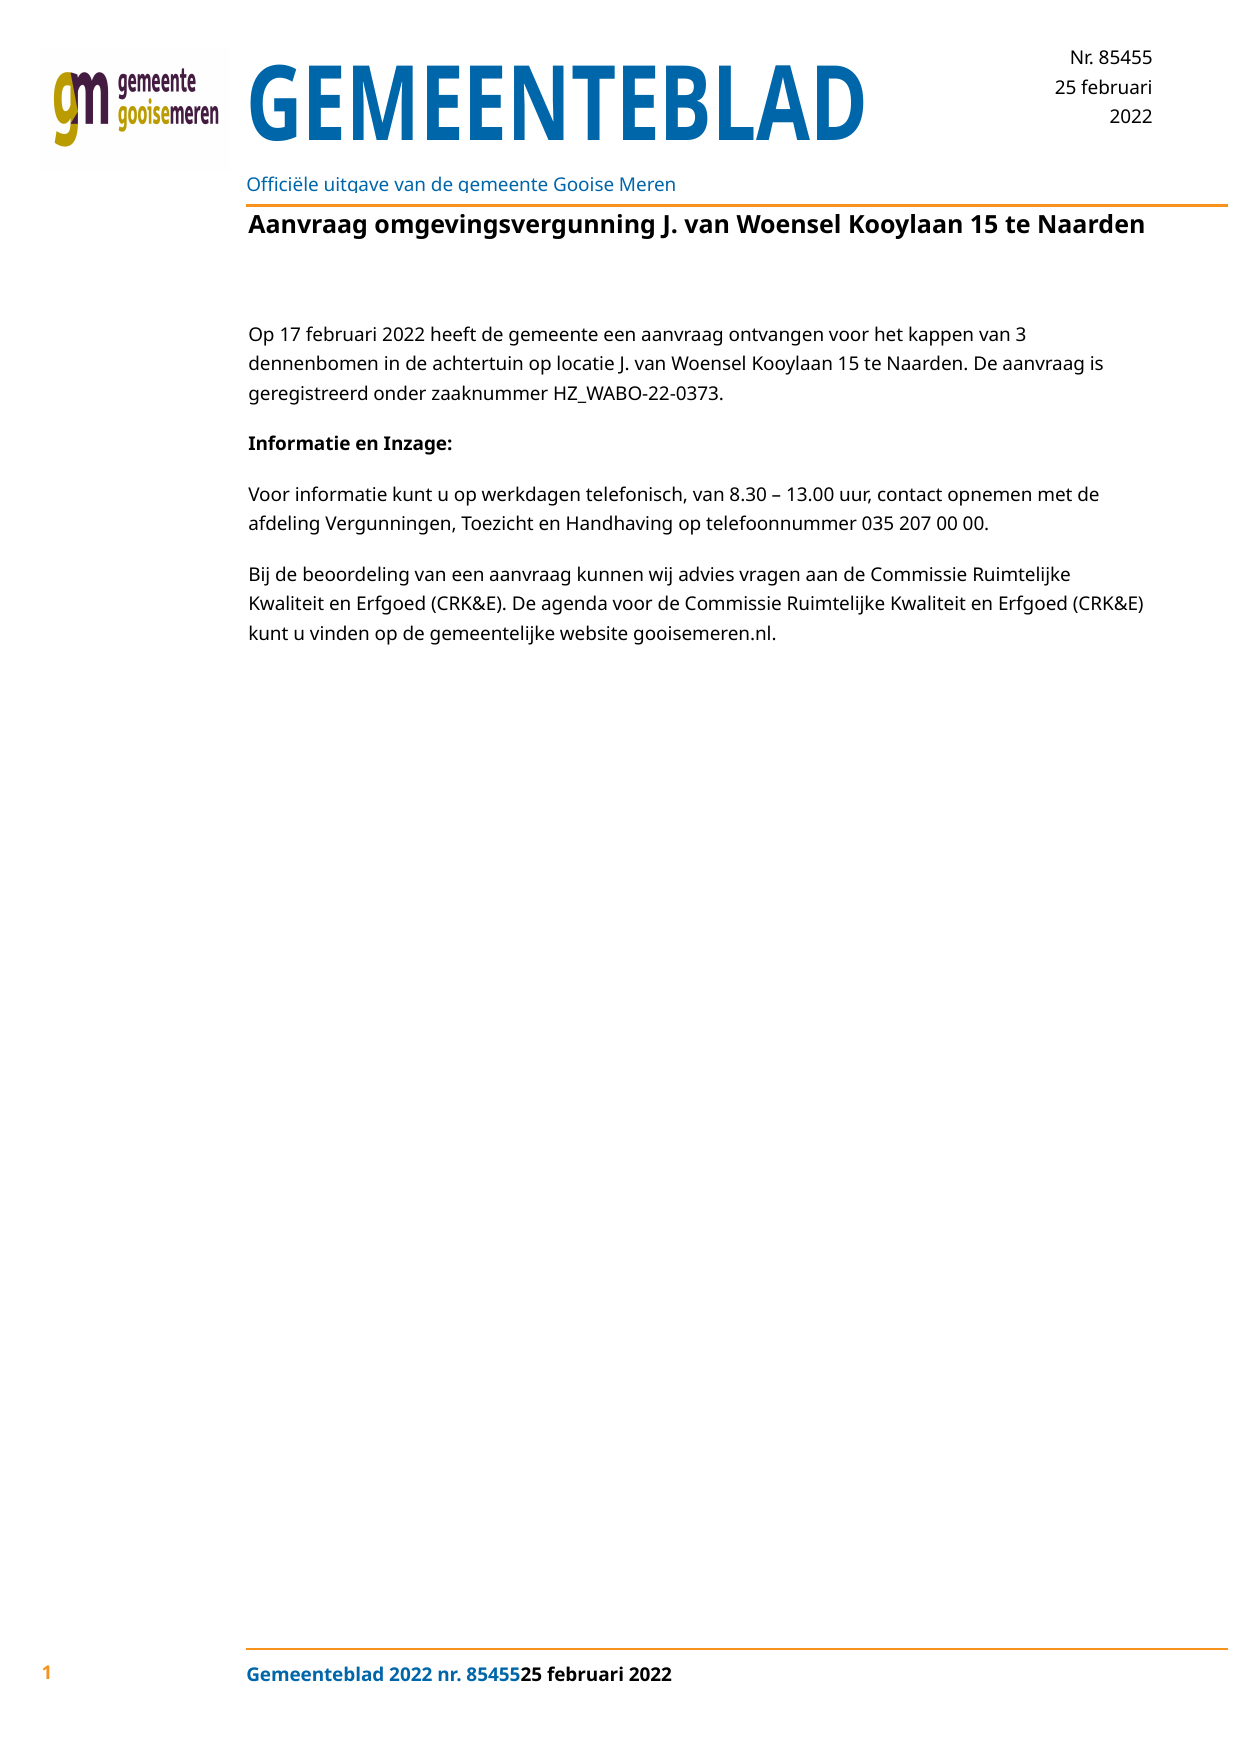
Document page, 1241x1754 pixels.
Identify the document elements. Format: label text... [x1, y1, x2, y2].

text Op 17 februari 2022 heeft de gemeente een aanvraag ontvangen voor het kappen van 3 dennenbomen in de achtertuin op locatie J. van Woensel Kooylaan 15 te Naarden. De aanvraag is geregistreerd onder zaaknummer HZ_WABO-22-0373. [248, 321, 1152, 406]
text Aanvraag omgevingsvergunning J. van Woensel Kooylaan 15 te Naarden [248, 207, 1152, 241]
text Voor informatie kunt u op werkdagen telefonisch, van 8.30 – 13.00 uur, contact opnemen met de afdeling Vergunningen, Toezicht en Handhaving op telefoonnummer 035 207 00 00. [248, 481, 1152, 536]
text Bij de beoordeling van een aanvraag kunnen wij advies vragen aan de Commissie Ruimtelijke Kwaliteit en Erfgoed (CRK&E). De agenda voor de Commissie Ruimtelijke Kwaliteit en Erfgoed (CRK&E) kunt u vinden op de gemeentelijke website gooisemeren.nl. [248, 561, 1152, 646]
text Informatie en Inzage: [248, 430, 1152, 456]
picture [41, 47, 231, 172]
